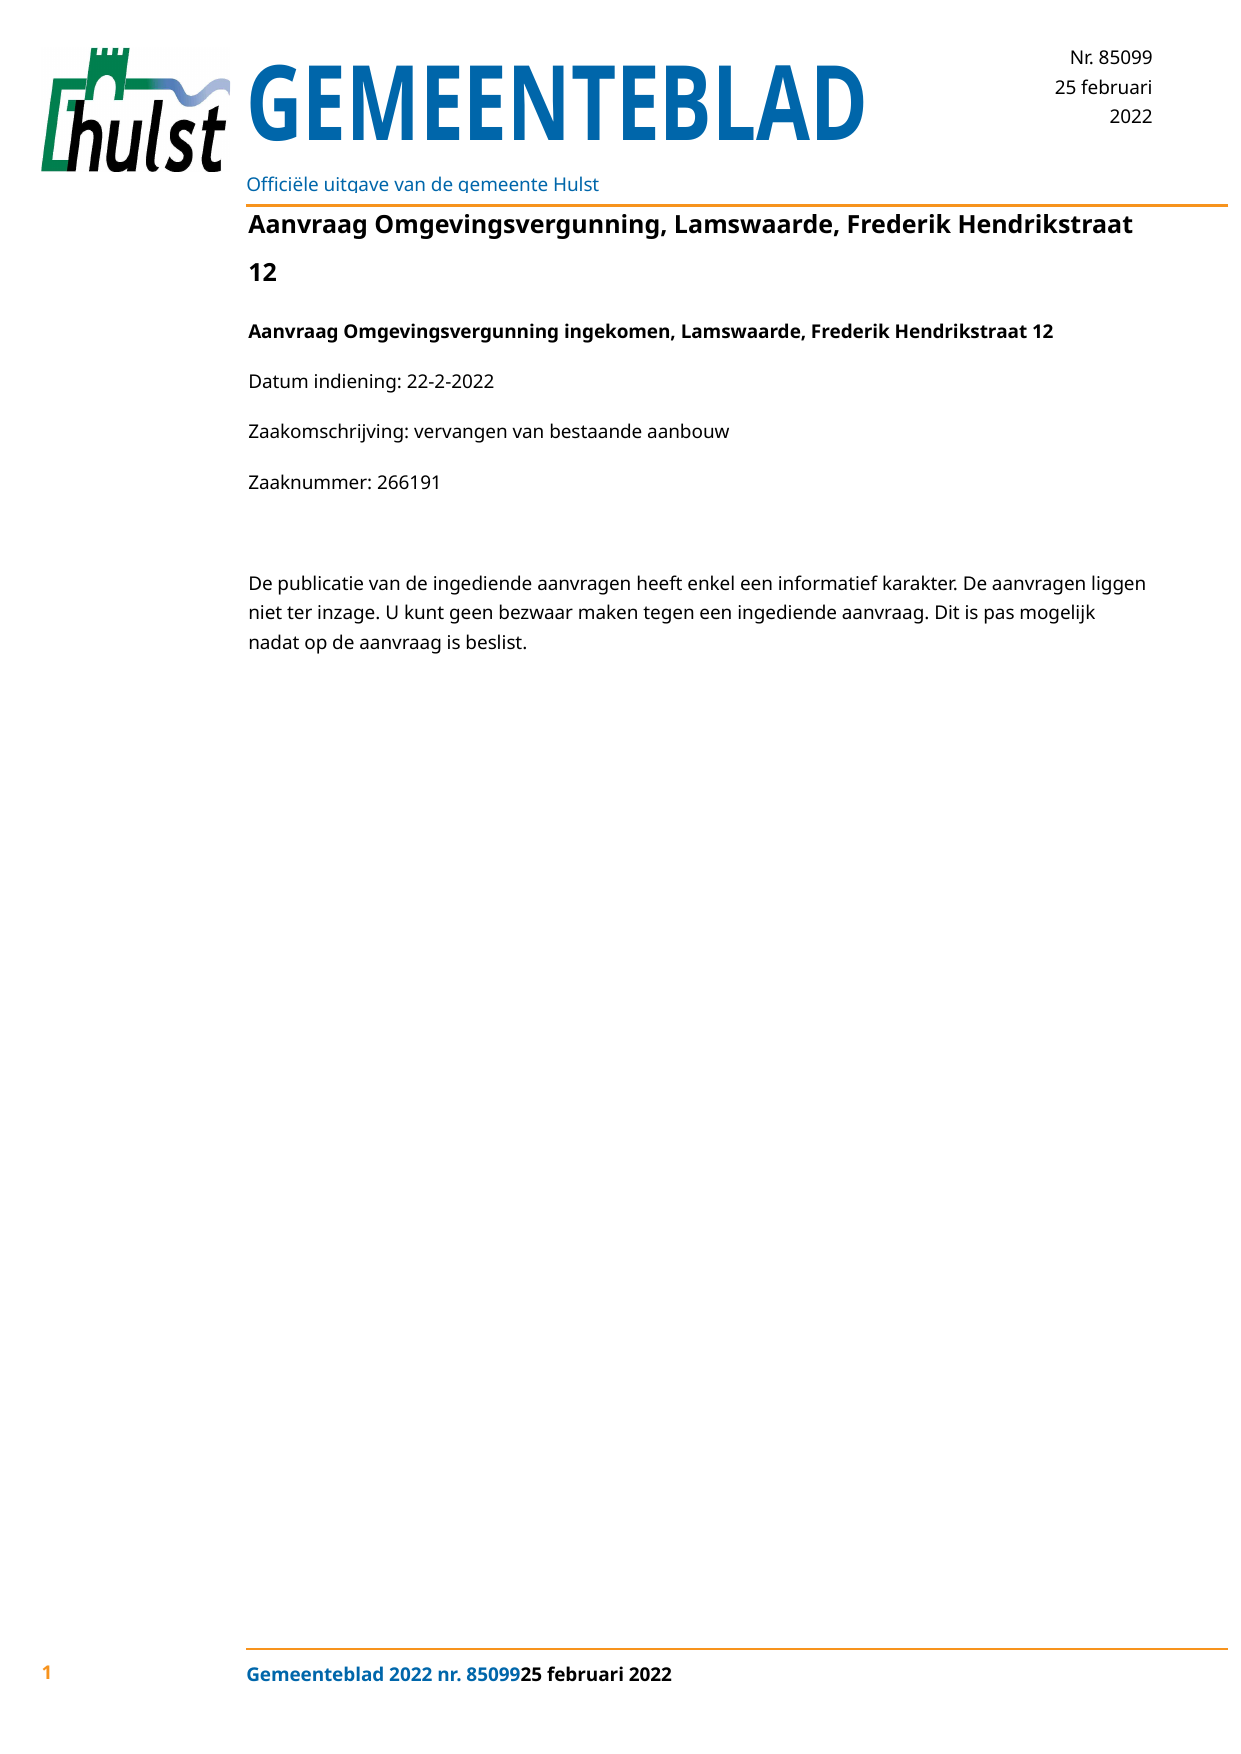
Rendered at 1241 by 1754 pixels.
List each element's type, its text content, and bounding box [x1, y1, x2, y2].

text Datum indiening: 22-2-2022 [248, 368, 1152, 394]
text Aanvraag Omgevingsvergunning, Lamswaarde, Frederik Hendrikstraat 12 [248, 207, 1152, 288]
text Aanvraag Omgevingsvergunning ingekomen, Lamswaarde, Frederik Hendrikstraat 12 [248, 318, 1152, 344]
text Zaakomschrijving: vervangen van bestaande aanbouw [248, 419, 1152, 444]
picture [41, 47, 231, 172]
text Zaaknummer: 266191 [248, 469, 1152, 495]
text De publicatie van de ingediende aanvragen heeft enkel een informatief karakter. De aanvragen liggen niet ter inzage. U kunt geen bezwaar maken tegen een ingediende aanvraag. Dit is pas mogelijk nadat op de aanvraag is beslist. [248, 570, 1152, 655]
